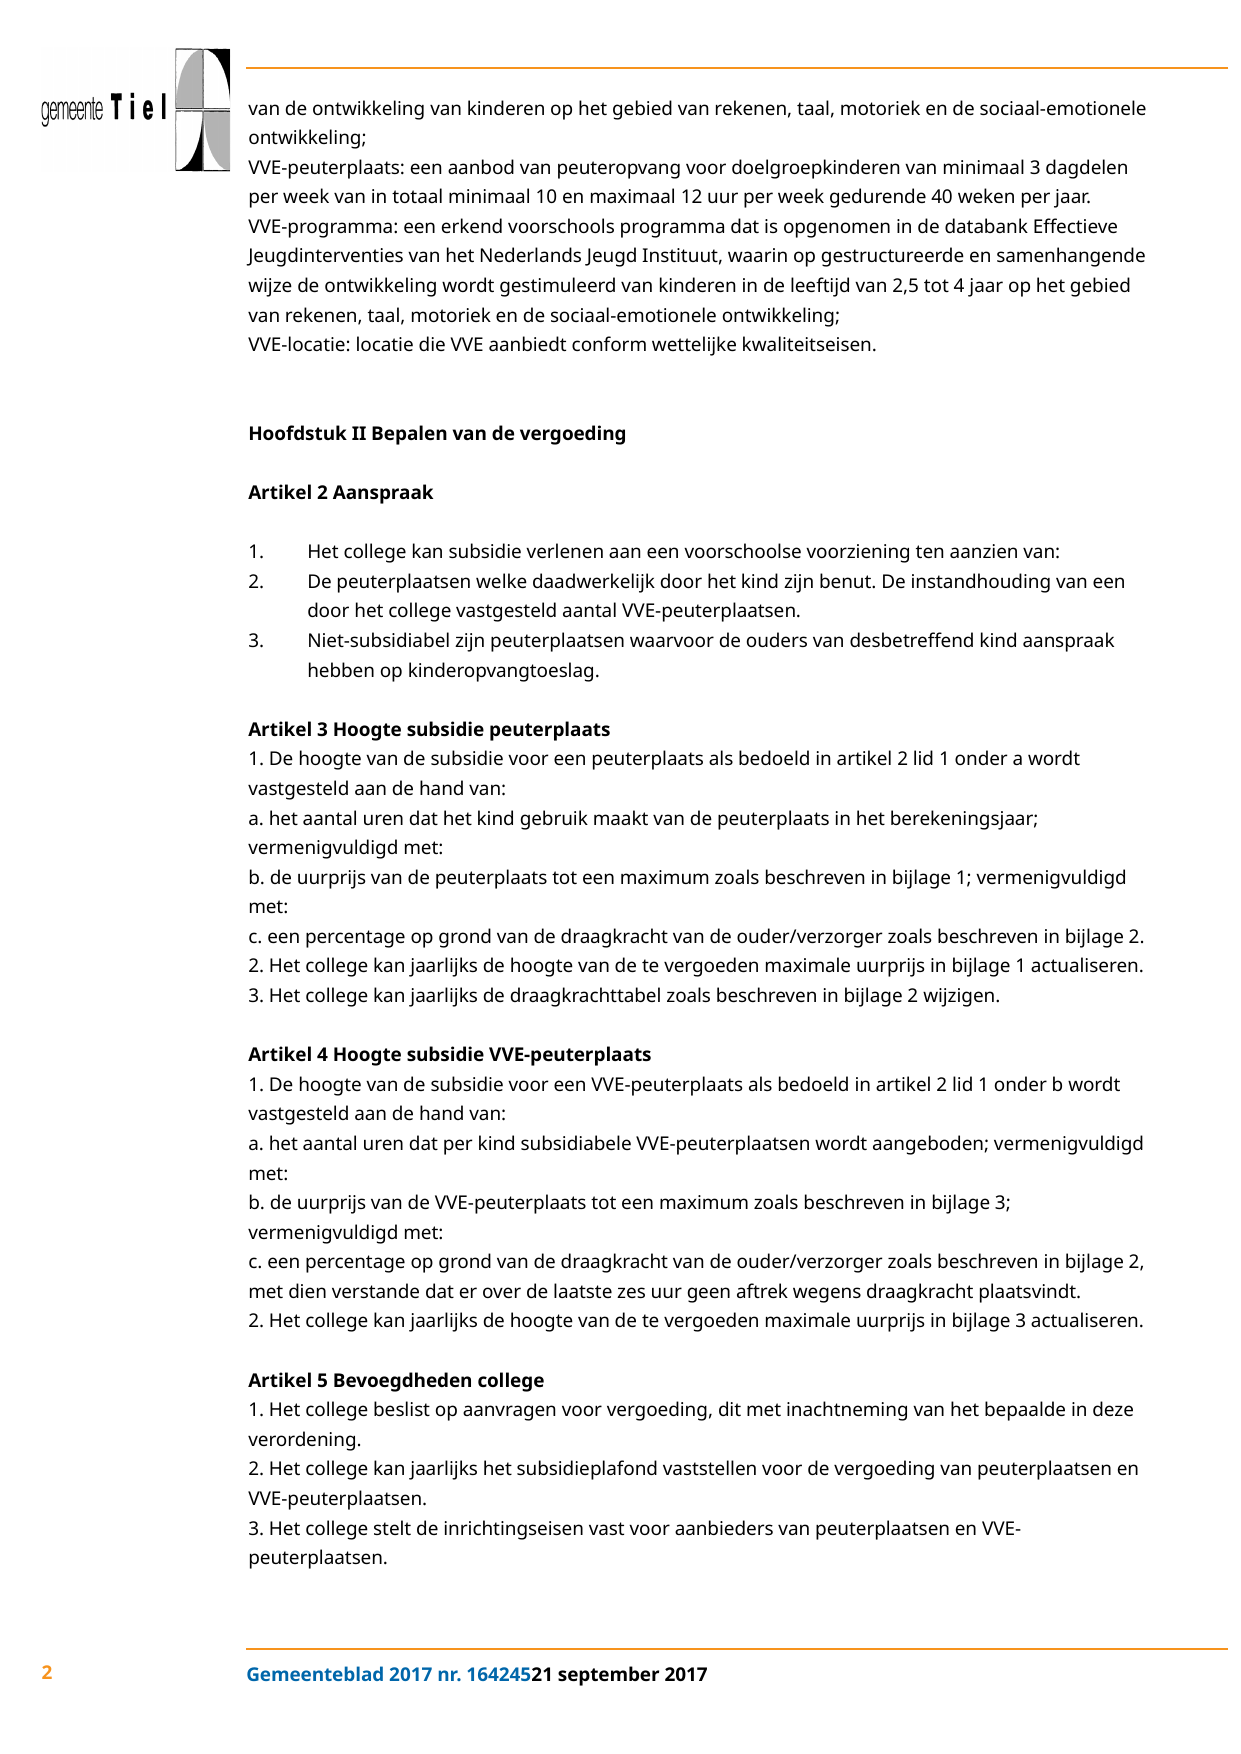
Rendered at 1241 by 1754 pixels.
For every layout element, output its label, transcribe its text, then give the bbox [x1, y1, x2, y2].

text c. een percentage op grond van de draagkracht van de ouder/verzorger zoals beschreven in bijlage 2. [248, 923, 1152, 949]
text 2. Het college kan jaarlijks de hoogte van de te vergoeden maximale uurprijs in bijlage 1 actualiseren. [248, 953, 1152, 978]
picture [41, 47, 231, 172]
text 1. Het college beslist op aanvragen voor vergoeding, dit met inachtneming van het bepaalde in deze verordening. [248, 1396, 1152, 1452]
text b. de uurprijs van de peuterplaats tot een maximum zoals beschreven in bijlage 1; vermenigvuldigd met: [248, 864, 1152, 919]
list Niet-subsidiabel zijn peuterplaatsen waarvoor de ouders van desbetreffend kind aanspraak hebben op kinderopvangtoeslag. [248, 627, 1152, 683]
text Artikel 5 Bevoegdheden college [248, 1367, 1152, 1393]
text 3. Het college kan jaarlijks de draagkrachttabel zoals beschreven in bijlage 2 wijzigen. [248, 982, 1152, 1008]
text van de ontwikkeling van kinderen op het gebied van rekenen, taal, motoriek en de sociaal-emotionele ontwikkeling; [248, 95, 1152, 150]
text Artikel 4 Hoogte subsidie VVE-peuterplaats [248, 1041, 1152, 1067]
text 1. De hoogte van de subsidie voor een peuterplaats als bedoeld in artikel 2 lid 1 onder a wordt vastgesteld aan de hand van: [248, 746, 1152, 801]
list De peuterplaatsen welke daadwerkelijk door het kind zijn benut. De instandhouding van een door het college vastgesteld aantal VVE-peuterplaatsen. [248, 568, 1152, 623]
text c. een percentage op grond van de draagkracht van de ouder/verzorger zoals beschreven in bijlage 2, met dien verstande dat er over de laatste zes uur geen aftrek wegens draagkracht plaatsvindt. [248, 1248, 1152, 1304]
text VVE-peuterplaats: een aanbod van peuteropvang voor doelgroepkinderen van minimaal 3 dagdelen per week van in totaal minimaal 10 en maximaal 12 uur per week gedurende 40 weken per jaar. [248, 154, 1152, 209]
text Artikel 3 Hoogte subsidie peuterplaats [248, 716, 1152, 742]
text Hoofdstuk II Bepalen van de vergoeding [248, 420, 1152, 446]
text a. het aantal uren dat het kind gebruik maakt van de peuterplaats in het berekeningsjaar; vermenigvuldigd met: [248, 805, 1152, 860]
text Artikel 2 Aanspraak [248, 479, 1152, 505]
list Het college kan subsidie verlenen aan een voorschoolse voorziening ten aanzien van: [248, 538, 1152, 564]
text a. het aantal uren dat per kind subsidiabele VVE-peuterplaatsen wordt aangeboden; vermenigvuldigd met: [248, 1130, 1152, 1186]
text 2. Het college kan jaarlijks het subsidieplafond vaststellen voor de vergoeding van peuterplaatsen en VVE-peuterplaatsen. [248, 1456, 1152, 1511]
text VVE-programma: een erkend voorschools programma dat is opgenomen in de databank Effectieve Jeugdinterventies van het Nederlands Jeugd Instituut, waarin op gestructureerde en samenhangende wijze de ontwikkeling wordt gestimuleerd van kinderen in de leeftijd van 2,5 tot 4 jaar op het gebied van rekenen, taal, motoriek en de sociaal-emotionele ontwikkeling; [248, 213, 1152, 328]
text 3. Het college stelt de inrichtingseisen vast voor aanbieders van peuterplaatsen en VVE-peuterplaatsen. [248, 1515, 1152, 1570]
text VVE-locatie: locatie die VVE aanbiedt conform wettelijke kwaliteitseisen. [248, 331, 1152, 357]
text 1. De hoogte van de subsidie voor een VVE-peuterplaats als bedoeld in artikel 2 lid 1 onder b wordt vastgesteld aan de hand van: [248, 1071, 1152, 1126]
text b. de uurprijs van de VVE-peuterplaats tot een maximum zoals beschreven in bijlage 3; vermenigvuldigd met: [248, 1189, 1152, 1245]
text 2. Het college kan jaarlijks de hoogte van de te vergoeden maximale uurprijs in bijlage 3 actualiseren. [248, 1308, 1152, 1333]
